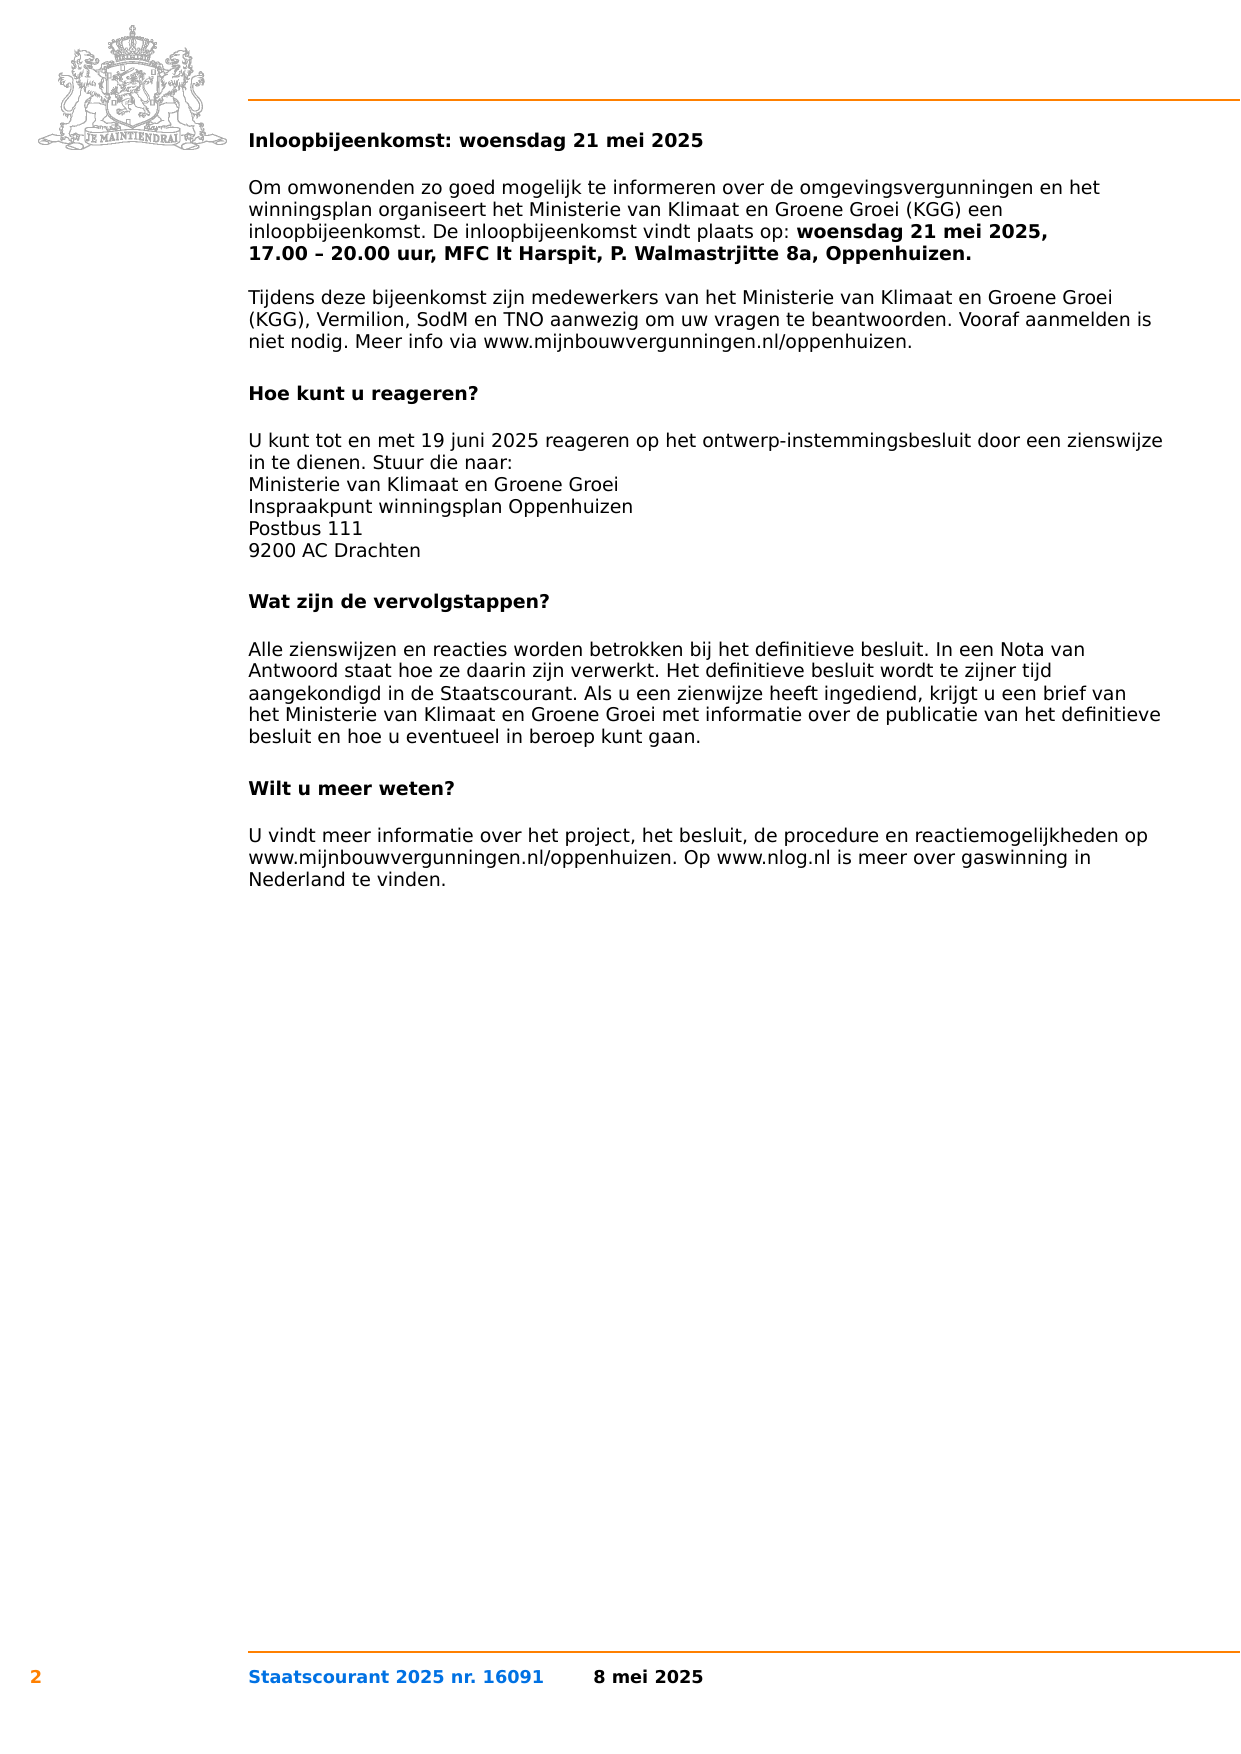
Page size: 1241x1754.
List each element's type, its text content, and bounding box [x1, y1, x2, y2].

text Ministerie van Klimaat en Groene Groei [248, 473, 1163, 496]
text U vindt meer informatie over het project, het besluit, de procedure en reactiemogelijkheden op www.mijnbouwvergunningen.nl/oppenhuizen. Op www.nlog.nl is meer over gaswinning in Nederland te vinden. [248, 825, 1163, 891]
subtitle Inloopbijeenkomst: woensdag 21 mei 2025 [248, 130, 1163, 152]
text Postbus 111 [248, 517, 1163, 539]
text Tijdens deze bijeenkomst zijn medewerkers van het Ministerie van Klimaat en Groene Groei (KGG), Vermilion, SodM en TNO aanwezig om uw vragen te beantwoorden. Vooraf aanmelden is niet nodig. Meer info via www.mijnbouwvergunningen.nl/oppenhuizen. [248, 287, 1163, 353]
subtitle Hoe kunt u reageren? [248, 383, 1163, 404]
subtitle Wat zijn de vervolgstappen? [248, 591, 1163, 613]
text Alle zienswijzen en reacties worden betrokken bij het definitieve besluit. In een Nota van Antwoord staat hoe ze daarin zijn verwerkt. Het definitieve besluit wordt te zijner tijd aangekondigd in de Staatscourant. Als u een zienwijze heeft ingediend, krijgt u een brief van het Ministerie van Klimaat en Groene Groei met informatie over de publicatie van het definitieve besluit en hoe u eventueel in beroep kunt gaan. [248, 638, 1163, 748]
text U kunt tot en met 19 juni 2025 reageren op het ontwerp-instemmingsbesluit door een zienswijze in te dienen. Stuur die naar: [248, 429, 1163, 473]
text Om omwonenden zo goed mogelijk te informeren over de omgevingsvergunningen en het winningsplan organiseert het Ministerie van Klimaat en Groene Groei (KGG) een inloopbijeenkomst. De inloopbijeenkomst vindt plaats op: woensdag 21 mei 2025, 17.00 – 20.00 uur, MFC It Harspit, P. Walmastrjitte 8a, Oppenhuizen. [248, 177, 1163, 265]
subtitle Wilt u meer weten? [248, 778, 1163, 800]
text Inspraakpunt winningsplan Oppenhuizen [248, 496, 1163, 517]
text 9200 AC Drachten [248, 539, 1163, 561]
picture [38, 25, 227, 150]
